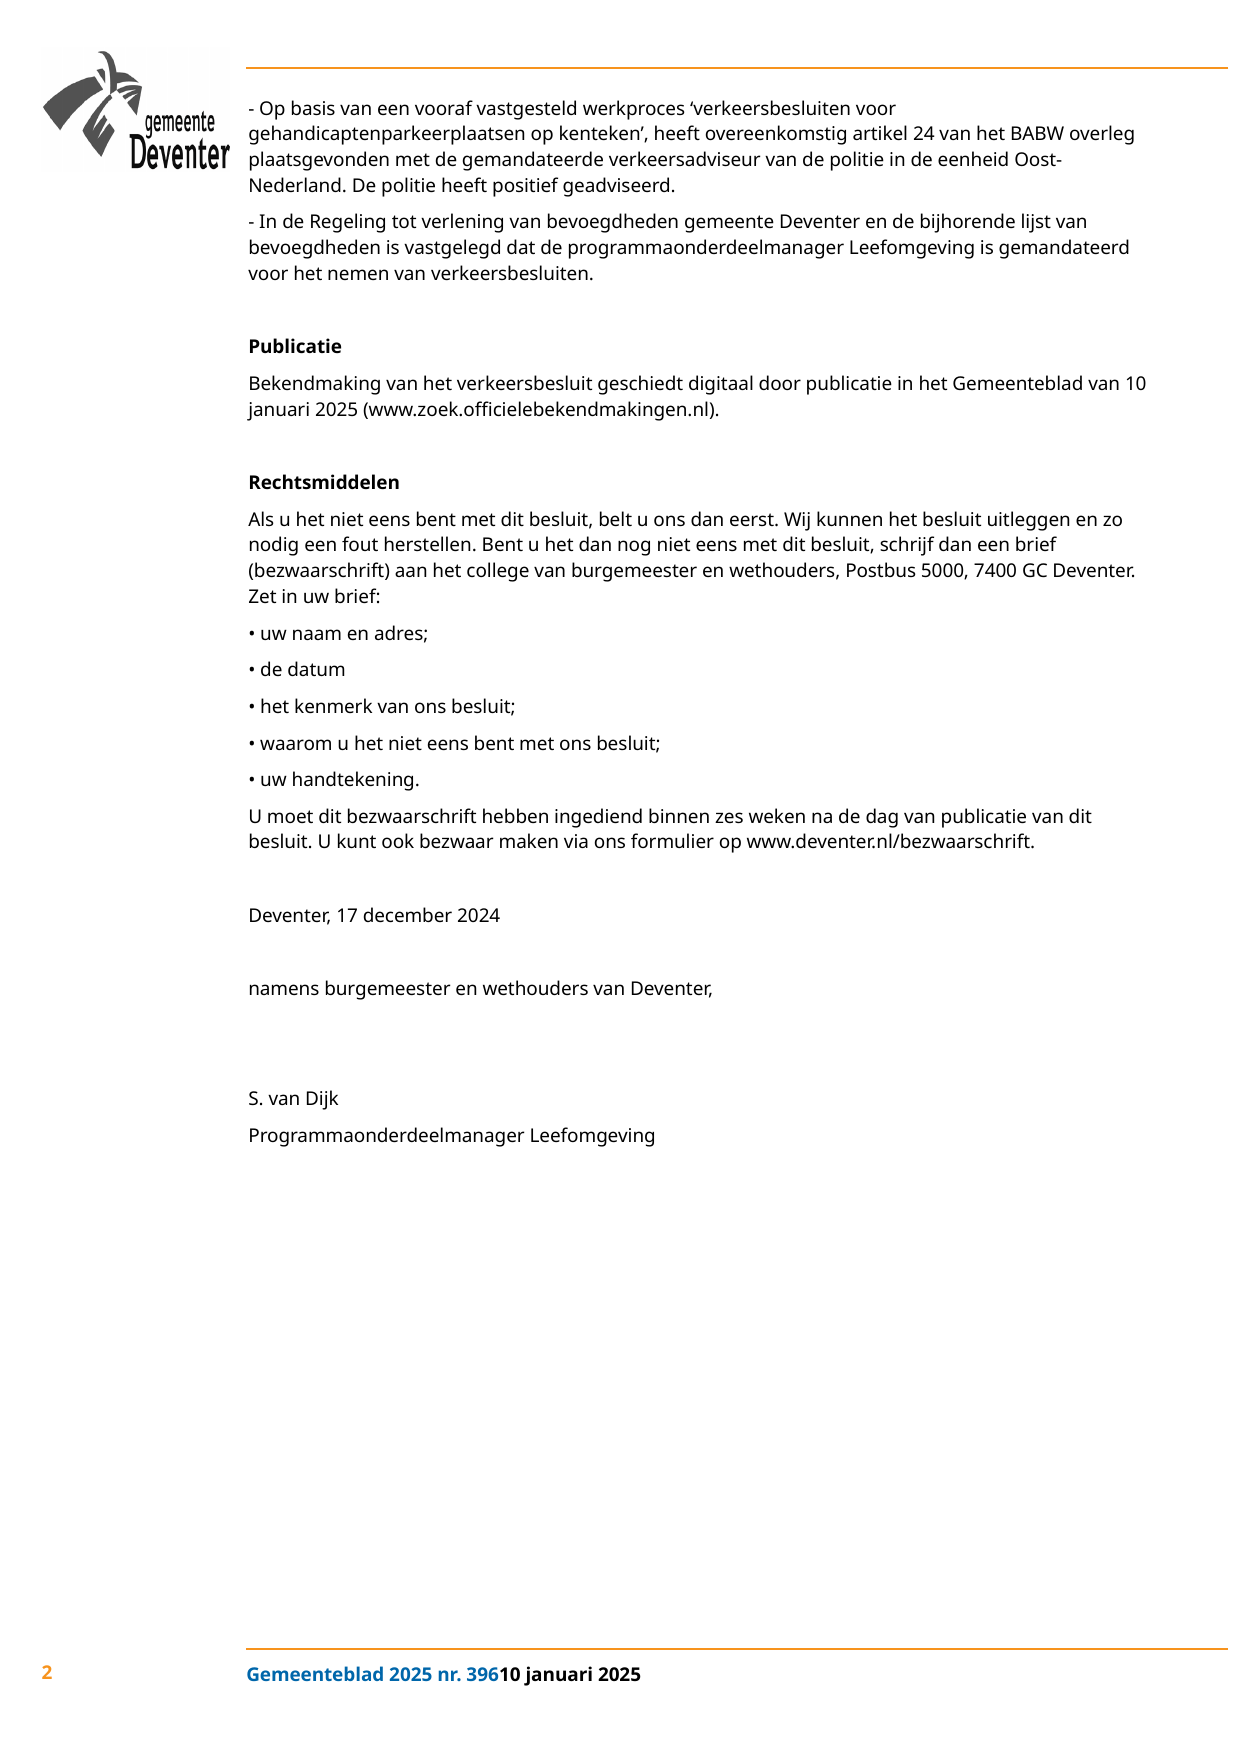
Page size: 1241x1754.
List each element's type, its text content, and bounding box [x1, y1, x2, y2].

text • de datum [248, 656, 1152, 682]
text U moet dit bezwaarschrift hebben ingediend binnen zes weken na de dag van publicatie van dit besluit. U kunt ook bezwaar maken via ons formulier op www.deventer.nl/bezwaarschrift. [248, 803, 1152, 854]
text S. van Dijk [248, 1085, 1152, 1111]
text • het kenmerk van ons besluit; [248, 693, 1152, 719]
text Deventer, 17 december 2024 [248, 902, 1152, 928]
picture [41, 47, 231, 172]
text Rechtsmiddelen [248, 469, 1152, 495]
text • waarom u het niet eens bent met ons besluit; [248, 730, 1152, 755]
text Bekendmaking van het verkeersbesluit geschiedt digitaal door publicatie in het Gemeenteblad van 10 januari 2025 (www.zoek.officielebekendmakingen.nl). [248, 370, 1152, 422]
text - In de Regeling tot verlening van bevoegdheden gemeente Deventer en de bijhorende lijst van bevoegdheden is vastgelegd dat de programmaonderdeelmanager Leefomgeving is gemandateerd voor het nemen van verkeersbesluiten. [248, 209, 1152, 286]
text • uw handtekening. [248, 766, 1152, 792]
text - Op basis van een vooraf vastgesteld werkproces ‘verkeersbesluiten voor gehandicaptenparkeerplaatsen op kenteken’, heeft overeenkomstig artikel 24 van het BABW overleg plaatsgevonden met de gemandateerde verkeersadviseur van de politie in de eenheid Oost-Nederland. De politie heeft positief geadviseerd. [248, 95, 1152, 198]
text Publicatie [248, 333, 1152, 359]
text • uw naam en adres; [248, 620, 1152, 645]
text namens burgemeester en wethouders van Deventer, [248, 975, 1152, 1001]
text Programmaonderdeelmanager Leefomgeving [248, 1122, 1152, 1148]
text Als u het niet eens bent met dit besluit, belt u ons dan eerst. Wij kunnen het besluit uitleggen en zo nodig een fout herstellen. Bent u het dan nog niet eens met dit besluit, schrijf dan een brief (bezwaarschrift) aan het college van burgemeester en wethouders, Postbus 5000, 7400 GC Deventer. Zet in uw brief: [248, 506, 1152, 609]
